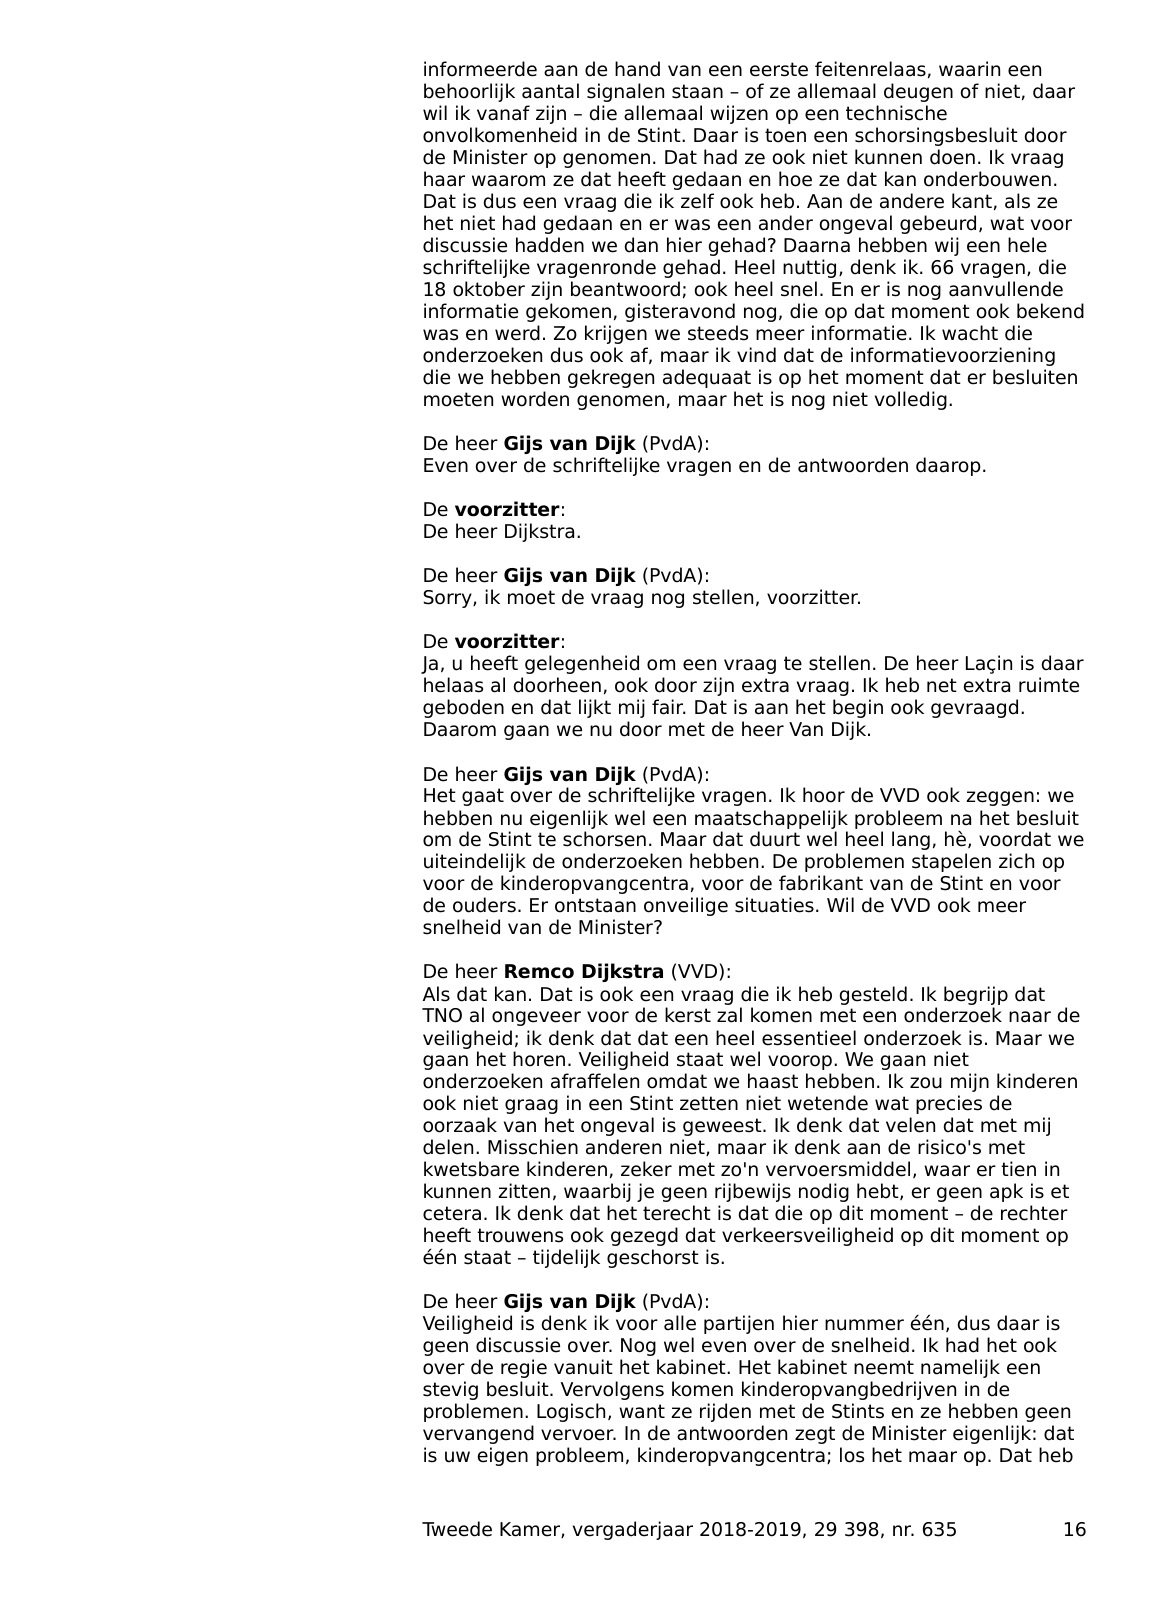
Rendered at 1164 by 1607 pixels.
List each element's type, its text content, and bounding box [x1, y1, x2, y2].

text Veiligheid is denk ik voor alle partijen hier nummer één, dus daar is geen discussie over. Nog wel even over de snelheid. Ik had het ook over de regie vanuit het kabinet. Het kabinet neemt namelijk een stevig besluit. Vervolgens komen kinderopvangbedrijven in de problemen. Logisch, want ze rijden met de Stints en ze hebben geen vervangend vervoer. In de antwoorden zegt de Minister eigenlijk: dat is uw eigen probleem, kinderopvangcentra; los het maar op. Dat heb [422, 1313, 1087, 1467]
text Het gaat over de schriftelijke vragen. Ik hoor de VVD ook zeggen: we hebben nu eigenlijk wel een maatschappelijk probleem na het besluit om de Stint te schorsen. Maar dat duurt wel heel lang, hè, voordat we uiteindelijk de onderzoeken hebben. De problemen stapelen zich op voor de kinderopvangcentra, voor de fabrikant van de Stint en voor de ouders. Er ontstaan onveilige situaties. Wil de VVD ook meer snelheid van de Minister? [422, 785, 1087, 939]
text De heer Gijs van Dijk (PvdA): [422, 433, 1087, 455]
text Als dat kan. Dat is ook een vraag die ik heb gesteld. Ik begrijp dat TNO al ongeveer voor de kerst zal komen met een onderzoek naar de veiligheid; ik denk dat dat een heel essentieel onderzoek is. Maar we gaan het horen. Veiligheid staat wel voorop. We gaan niet onderzoeken afraffelen omdat we haast hebben. Ik zou mijn kinderen ook niet graag in een Stint zetten niet wetende wat precies de oorzaak van het ongeval is geweest. Ik denk dat velen dat met mij delen. Misschien anderen niet, maar ik denk aan de risico's met kwetsbare kinderen, zeker met zo'n vervoersmiddel, waar er tien in kunnen zitten, waarbij je geen rijbewijs nodig hebt, er geen apk is et cetera. Ik denk dat het terecht is dat die op dit moment – de rechter heeft trouwens ook gezegd dat verkeersveiligheid op dit moment op één staat – tijdelijk geschorst is. [422, 983, 1087, 1269]
text De voorzitter: [422, 631, 1087, 653]
text De heer Remco Dijkstra (VVD): [422, 961, 1087, 983]
text De voorzitter: [422, 499, 1087, 521]
text De heer Gijs van Dijk (PvdA): [422, 763, 1087, 785]
text De heer Gijs van Dijk (PvdA): [422, 1291, 1087, 1313]
text Ja, u heeft gelegenheid om een vraag te stellen. De heer Laçin is daar helaas al doorheen, ook door zijn extra vraag. Ik heb net extra ruimte geboden en dat lijkt mij fair. Dat is aan het begin ook gevraagd. Daarom gaan we nu door met de heer Van Dijk. [422, 653, 1087, 741]
text Sorry, ik moet de vraag nog stellen, voorzitter. [422, 587, 1087, 609]
text Even over de schriftelijke vragen en de antwoorden daarop. [422, 455, 1087, 477]
text De heer Dijkstra. [422, 521, 1087, 543]
text De heer Gijs van Dijk (PvdA): [422, 565, 1087, 587]
text informeerde aan de hand van een eerste feitenrelaas, waarin een behoorlijk aantal signalen staan – of ze allemaal deugen of niet, daar wil ik vanaf zijn – die allemaal wijzen op een technische onvolkomenheid in de Stint. Daar is toen een schorsingsbesluit door de Minister op genomen. Dat had ze ook niet kunnen doen. Ik vraag haar waarom ze dat heeft gedaan en hoe ze dat kan onderbouwen. Dat is dus een vraag die ik zelf ook heb. Aan de andere kant, als ze het niet had gedaan en er was een ander ongeval gebeurd, wat voor discussie hadden we dan hier gehad? Daarna hebben wij een hele schriftelijke vragenronde gehad. Heel nuttig, denk ik. 66 vragen, die 18 oktober zijn beantwoord; ook heel snel. En er is nog aanvullende informatie gekomen, gisteravond nog, die op dat moment ook bekend was en werd. Zo krijgen we steeds meer informatie. Ik wacht die onderzoeken dus ook af, maar ik vind dat de informatievoorziening die we hebben gekregen adequaat is op het moment dat er besluiten moeten worden genomen, maar het is nog niet volledig. [422, 59, 1087, 411]
